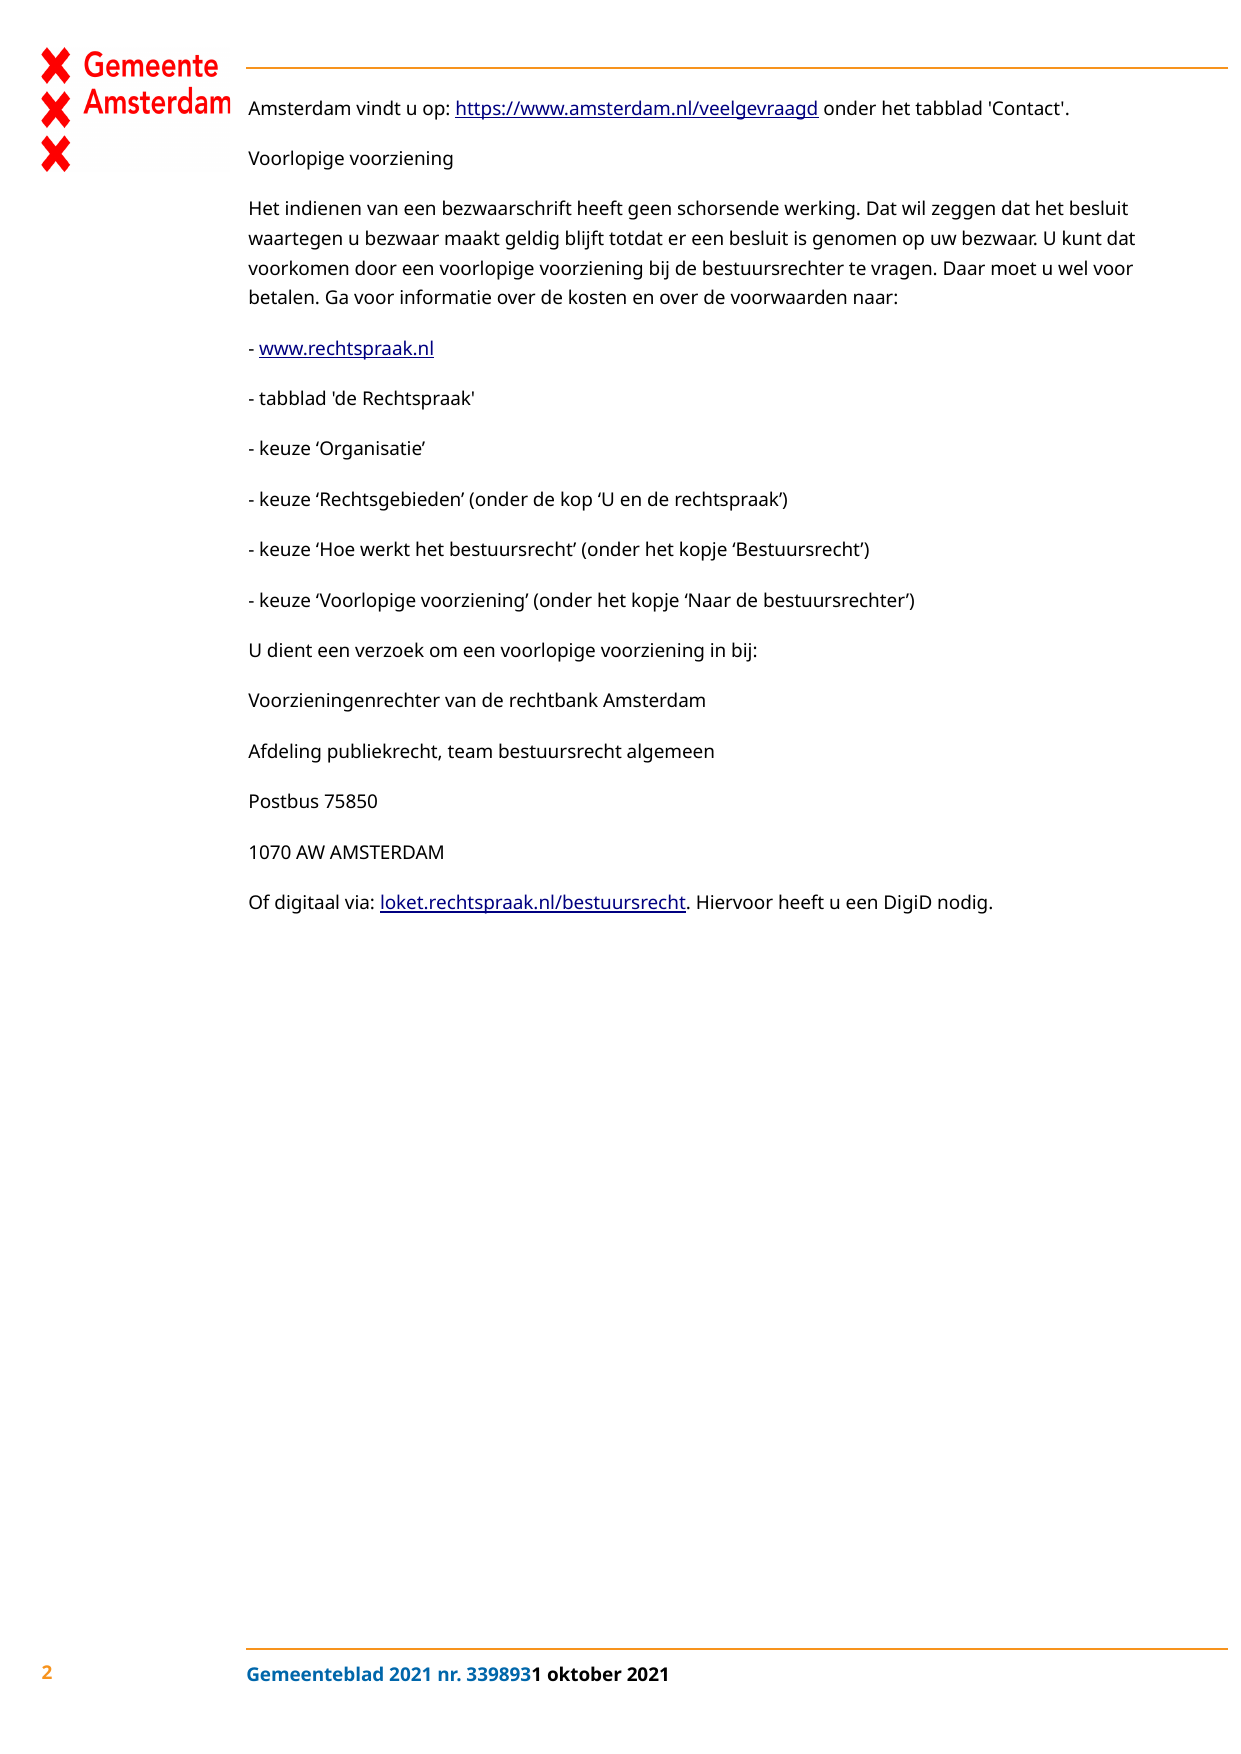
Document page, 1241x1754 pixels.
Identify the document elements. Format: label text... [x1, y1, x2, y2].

text - keuze ‘Organisatie’ [248, 436, 1152, 461]
text Voorlopige voorziening [248, 145, 1152, 171]
text Afdeling publiekrecht, team bestuursrecht algemeen [248, 738, 1152, 764]
text - keuze ‘Hoe werkt het bestuursrecht’ (onder het kopje ‘Bestuursrecht’) [248, 536, 1152, 562]
text Het indienen van een bezwaarschrift heeft geen schorsende werking. Dat wil zeggen dat het besluit waartegen u bezwaar maakt geldig blijft totdat er een besluit is genomen op uw bezwaar. U kunt dat voorkomen door een voorlopige voorziening bij de bestuursrechter te vragen. Daar moet u wel voor betalen. Ga voor informatie over de kosten en over de voorwaarden naar: [248, 196, 1152, 310]
text 1070 AW AMSTERDAM [248, 839, 1152, 865]
text Of digitaal via: loket.rechtspraak.nl/bestuursrecht. Hiervoor heeft u een DigiD nodig. [248, 889, 1152, 915]
text - keuze ‘Rechtsgebieden’ (onder de kop ‘U en de rechtspraak’) [248, 486, 1152, 512]
text Amsterdam vindt u op: https://www.amsterdam.nl/veelgevraagd onder het tabblad 'Contact'. [248, 95, 1152, 121]
text Voorzieningenrechter van de rechtbank Amsterdam [248, 688, 1152, 713]
text Postbus 75850 [248, 788, 1152, 814]
text - tabblad 'de Rechtspraak' [248, 385, 1152, 411]
text - www.rechtspraak.nl [248, 335, 1152, 361]
text - keuze ‘Voorlopige voorziening’ (onder het kopje ‘Naar de bestuursrechter’) [248, 587, 1152, 613]
text U dient een verzoek om een voorlopige voorziening in bij: [248, 637, 1152, 663]
picture [41, 47, 231, 172]
